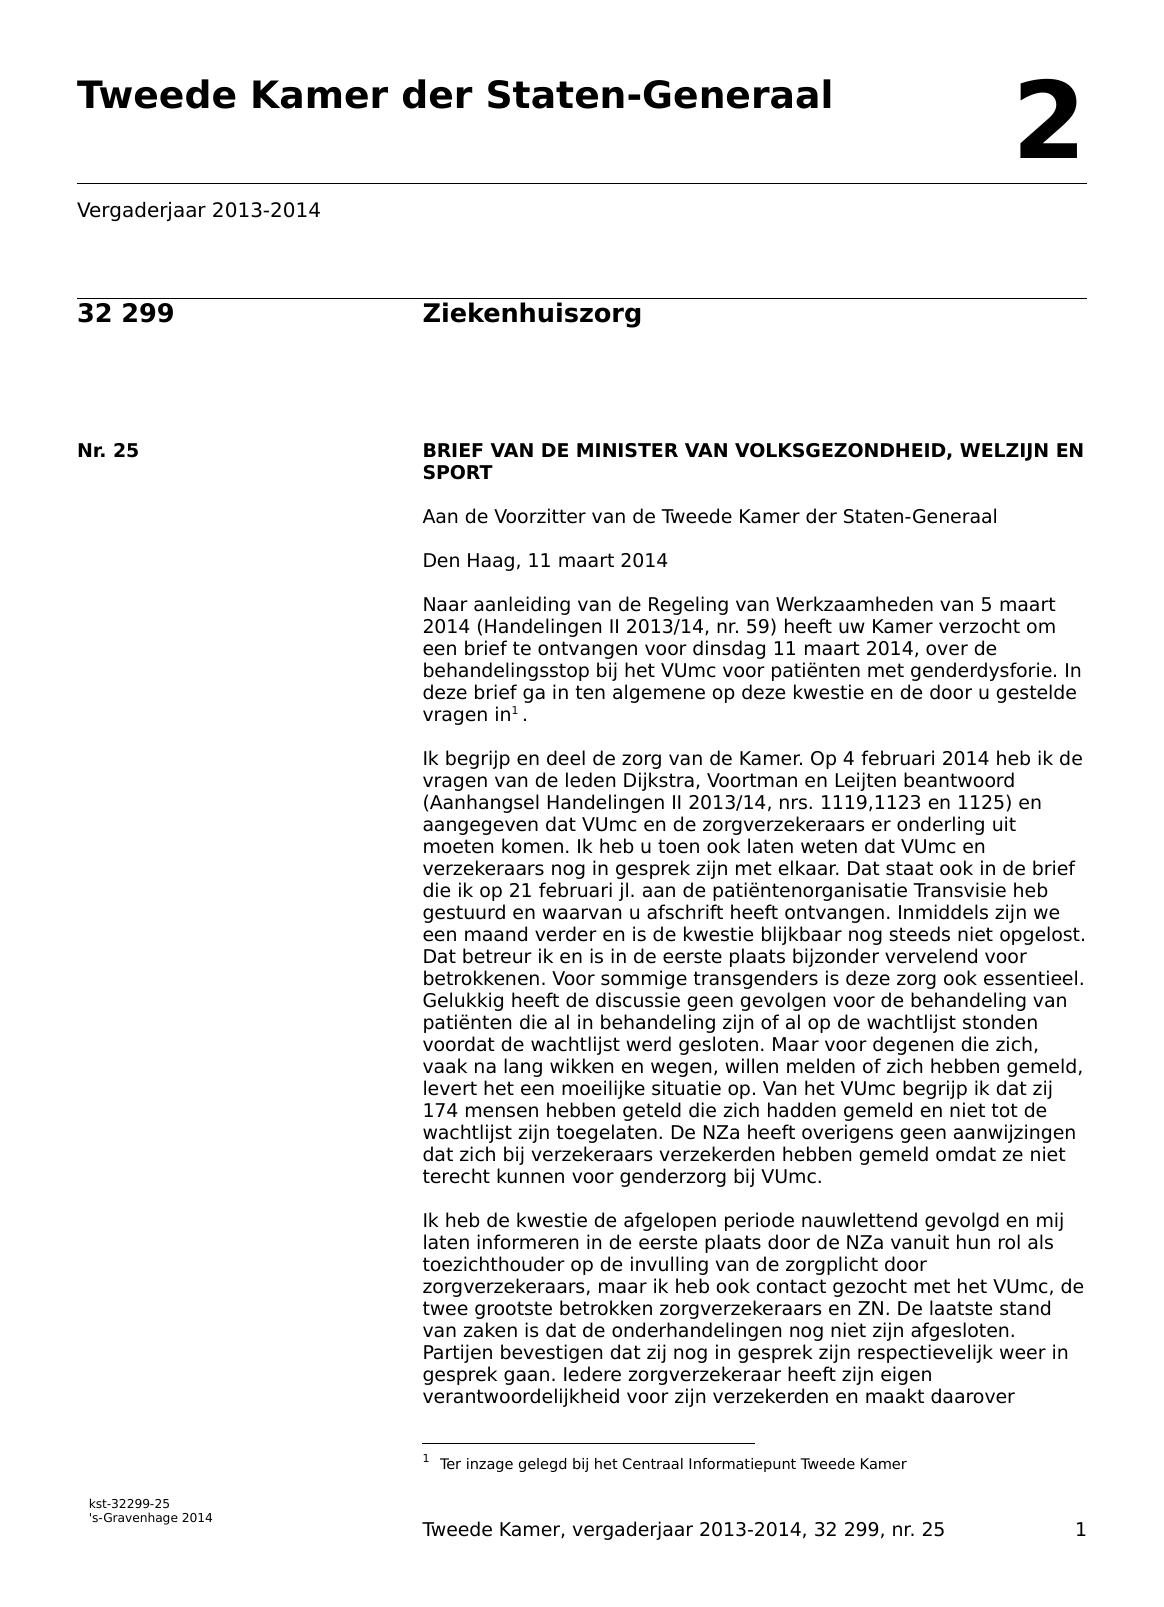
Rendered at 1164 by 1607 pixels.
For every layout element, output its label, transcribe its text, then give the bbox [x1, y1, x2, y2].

text Ik begrijp en deel de zorg van de Kamer. Op 4 februari 2014 heb ik de vragen van de leden Dijkstra, Voortman en Leijten beantwoord (Aanhangsel Handelingen II 2013/14, nrs. 1119,1123 en 1125) en aangegeven dat VUmc en de zorgverzekeraars er onderling uit moeten komen. Ik heb u toen ook laten weten dat VUmc en verzekeraars nog in gesprek zijn met elkaar. Dat staat ook in de brief die ik op 21 februari jl. aan de patiëntenorganisatie Transvisie heb gestuurd en waarvan u afschrift heeft ontvangen. Inmiddels zijn we een maand verder en is de kwestie blijkbaar nog steeds niet opgelost. Dat betreur ik en is in de eerste plaats bijzonder vervelend voor betrokkenen. Voor sommige transgenders is deze zorg ook essentieel. Gelukkig heeft de discussie geen gevolgen voor de behandeling van patiënten die al in behandeling zijn of al op de wachtlijst stonden voordat de wachtlijst werd gesloten. Maar voor degenen die zich, vaak na lang wikken en wegen, willen melden of zich hebben gemeld, levert het een moeilijke situatie op. Van het VUmc begrijp ik dat zij 174 mensen hebben geteld die zich hadden gemeld en niet tot de wachtlijst zijn toegelaten. De NZa heeft overigens geen aanwijzingen dat zich bij verzekeraars verzekerden hebben gemeld omdat ze niet terecht kunnen voor genderzorg bij VUmc. [422, 748, 1087, 1188]
subtitle Nr. 25 BRIEF VAN DE MINISTER VAN VOLKSGEZONDHEID, WELZIJN EN SPORT [77, 440, 1087, 484]
subtitle 32 299 Ziekenhuiszorg [77, 299, 1087, 329]
table_cell Vergaderjaar 2013-2014 [77, 184, 1087, 298]
text Ter inzage gelegd bij het Centraal Informatiepunt Tweede Kamer [422, 1452, 1087, 1474]
text kst-32299-25 [88, 1497, 323, 1511]
text Naar aanleiding van de Regeling van Werkzaamheden van 5 maart 2014 (Handelingen II 2013/14, nr. 59) heeft uw Kamer verzocht om een brief te ontvangen voor dinsdag 11 maart 2014, over de behandelingsstop bij het VUmc voor patiënten met genderdysforie. In deze brief ga in ten algemene op deze kwestie en de door u gestelde vragen in. [422, 594, 1087, 726]
table_header 2 [886, 59, 1087, 183]
text Aan de Voorzitter van de Tweede Kamer der Staten-Generaal [422, 506, 1087, 528]
text Ik heb de kwestie de afgelopen periode nauwlettend gevolgd en mij laten informeren in de eerste plaats door de NZa vanuit hun rol als toezichthouder op de invulling van de zorgplicht door zorgverzekeraars, maar ik heb ook contact gezocht met het VUmc, de twee grootste betrokken zorgverzekeraars en ZN. De laatste stand van zaken is dat de onderhandelingen nog niet zijn afgesloten. Partijen bevestigen dat zij nog in gesprek zijn respectievelijk weer in gesprek gaan. Iedere zorgverzekeraar heeft zijn eigen verantwoordelijkheid voor zijn verzekerden en maakt daarover [422, 1210, 1087, 1408]
text Den Haag, 11 maart 2014 [422, 550, 1087, 572]
text 's-Gravenhage 2014 [88, 1511, 323, 1525]
table_header Tweede Kamer der Staten-Generaal [77, 59, 886, 183]
